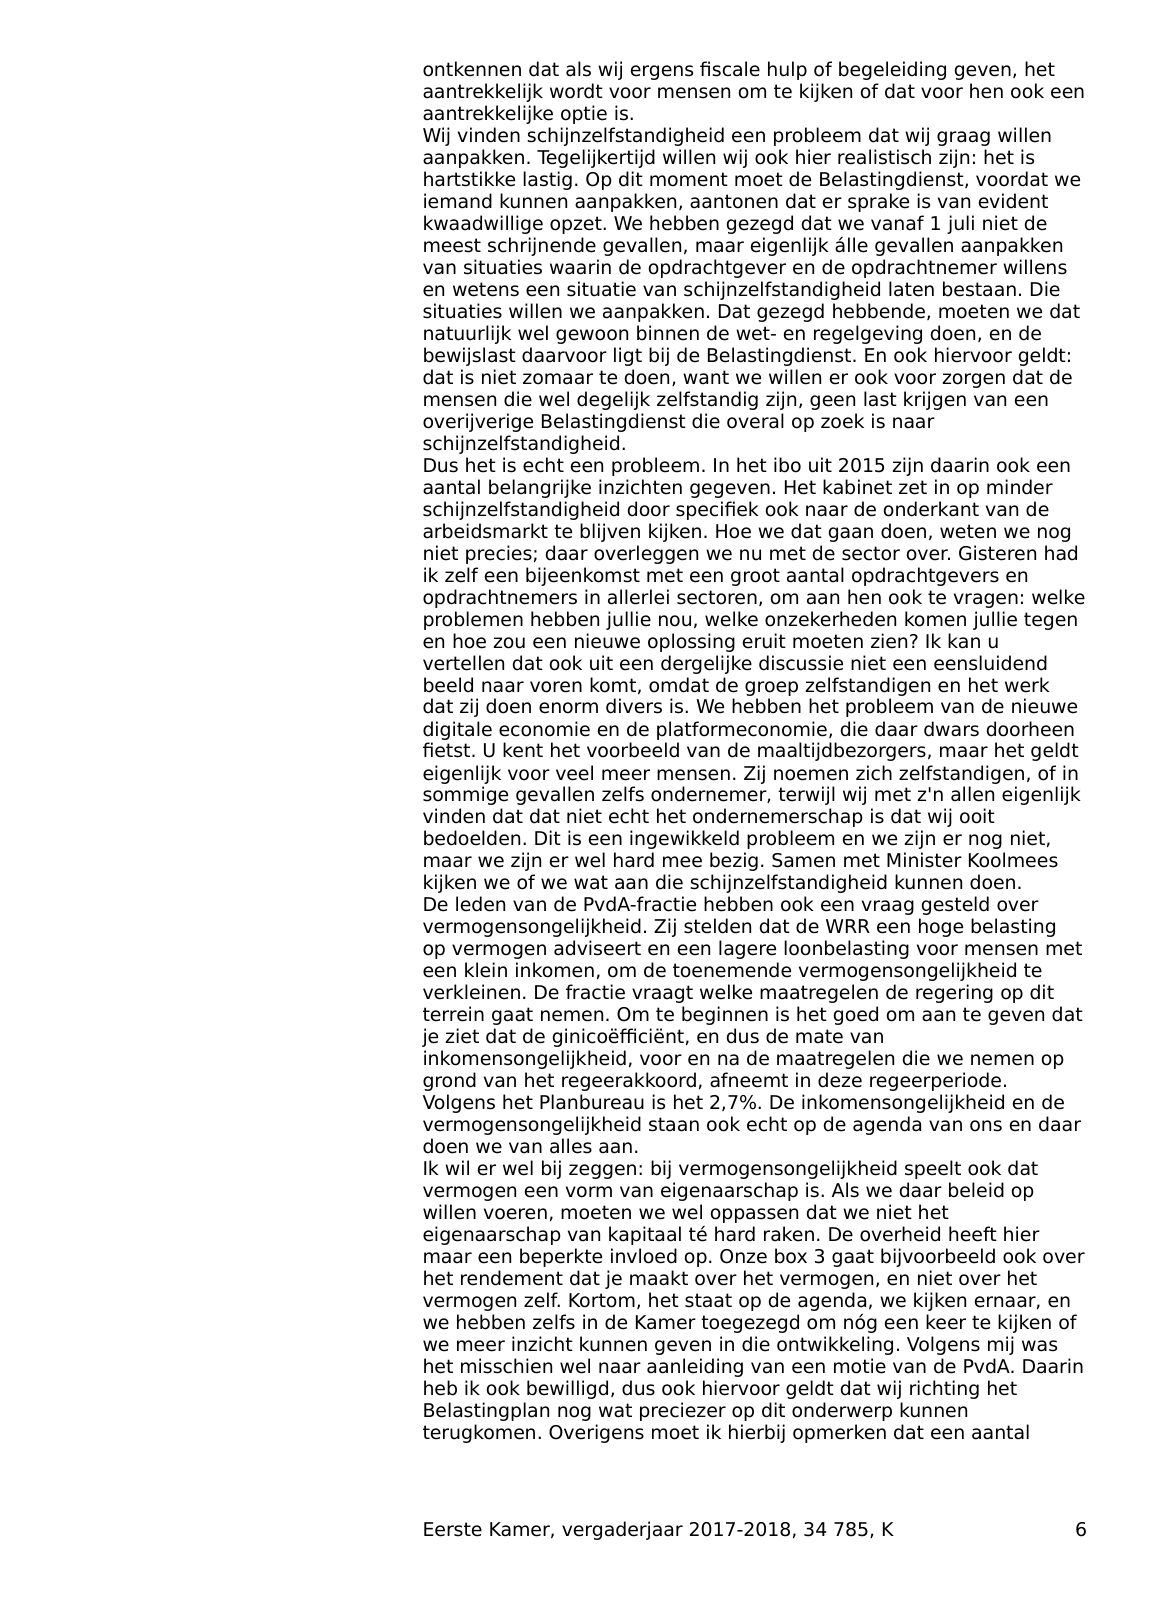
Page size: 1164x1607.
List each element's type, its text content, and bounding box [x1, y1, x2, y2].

text Ik wil er wel bij zeggen: bij vermogensongelijkheid speelt ook dat vermogen een vorm van eigenaarschap is. Als we daar beleid op willen voeren, moeten we wel oppassen dat we niet het eigenaarschap van kapitaal té hard raken. De overheid heeft hier maar een beperkte invloed op. Onze box 3 gaat bijvoorbeeld ook over het rendement dat je maakt over het vermogen, en niet over het vermogen zelf. Kortom, het staat op de agenda, we kijken ernaar, en we hebben zelfs in de Kamer toegezegd om nóg een keer te kijken of we meer inzicht kunnen geven in die ontwikkeling. Volgens mij was het misschien wel naar aanleiding van een motie van de PvdA. Daarin heb ik ook bewilligd, dus ook hiervoor geldt dat wij richting het Belastingplan nog wat preciezer op dit onderwerp kunnen terugkomen. Overigens moet ik hierbij opmerken dat een aantal [422, 1158, 1087, 1444]
text De leden van de PvdA-fractie hebben ook een vraag gesteld over vermogensongelijkheid. Zij stelden dat de WRR een hoge belasting op vermogen adviseert en een lagere loonbelasting voor mensen met een klein inkomen, om de toenemende vermogensongelijkheid te verkleinen. De fractie vraagt welke maatregelen de regering op dit terrein gaat nemen. Om te beginnen is het goed om aan te geven dat je ziet dat de ginicoëfficiënt, en dus de mate van inkomensongelijkheid, voor en na de maatregelen die we nemen op grond van het regeerakkoord, afneemt in deze regeerperiode. Volgens het Planbureau is het 2,7%. De inkomensongelijkheid en de vermogensongelijkheid staan ook echt op de agenda van ons en daar doen we van alles aan. [422, 894, 1087, 1158]
text Wij vinden schijnzelfstandigheid een probleem dat wij graag willen aanpakken. Tegelijkertijd willen wij ook hier realistisch zijn: het is hartstikke lastig. Op dit moment moet de Belastingdienst, voordat we iemand kunnen aanpakken, aantonen dat er sprake is van evident kwaadwillige opzet. We hebben gezegd dat we vanaf 1 juli niet de meest schrijnende gevallen, maar eigenlijk álle gevallen aanpakken van situaties waarin de opdrachtgever en de opdrachtnemer willens en wetens een situatie van schijnzelfstandigheid laten bestaan. Die situaties willen we aanpakken. Dat gezegd hebbende, moeten we dat natuurlijk wel gewoon binnen de wet- en regelgeving doen, en de bewijslast daarvoor ligt bij de Belastingdienst. En ook hiervoor geldt: dat is niet zomaar te doen, want we willen er ook voor zorgen dat de mensen die wel degelijk zelfstandig zijn, geen last krijgen van een overijverige Belastingdienst die overal op zoek is naar schijnzelfstandigheid. [422, 125, 1087, 455]
text ontkennen dat als wij ergens fiscale hulp of begeleiding geven, het aantrekkelijk wordt voor mensen om te kijken of dat voor hen ook een aantrekkelijke optie is. [422, 59, 1087, 125]
text Dus het is echt een probleem. In het ibo uit 2015 zijn daarin ook een aantal belangrijke inzichten gegeven. Het kabinet zet in op minder schijnzelfstandigheid door specifiek ook naar de onderkant van de arbeidsmarkt te blijven kijken. Hoe we dat gaan doen, weten we nog niet precies; daar overleggen we nu met de sector over. Gisteren had ik zelf een bijeenkomst met een groot aantal opdrachtgevers en opdrachtnemers in allerlei sectoren, om aan hen ook te vragen: welke problemen hebben jullie nou, welke onzekerheden komen jullie tegen en hoe zou een nieuwe oplossing eruit moeten zien? Ik kan u vertellen dat ook uit een dergelijke discussie niet een eensluidend beeld naar voren komt, omdat de groep zelfstandigen en het werk dat zij doen enorm divers is. We hebben het probleem van de nieuwe digitale economie en de platformeconomie, die daar dwars doorheen fietst. U kent het voorbeeld van de maaltijdbezorgers, maar het geldt eigenlijk voor veel meer mensen. Zij noemen zich zelfstandigen, of in sommige gevallen zelfs ondernemer, terwijl wij met z'n allen eigenlijk vinden dat dat niet echt het ondernemerschap is dat wij ooit bedoelden. Dit is een ingewikkeld probleem en we zijn er nog niet, maar we zijn er wel hard mee bezig. Samen met Minister Koolmees kijken we of we wat aan die schijnzelfstandigheid kunnen doen. [422, 455, 1087, 894]
